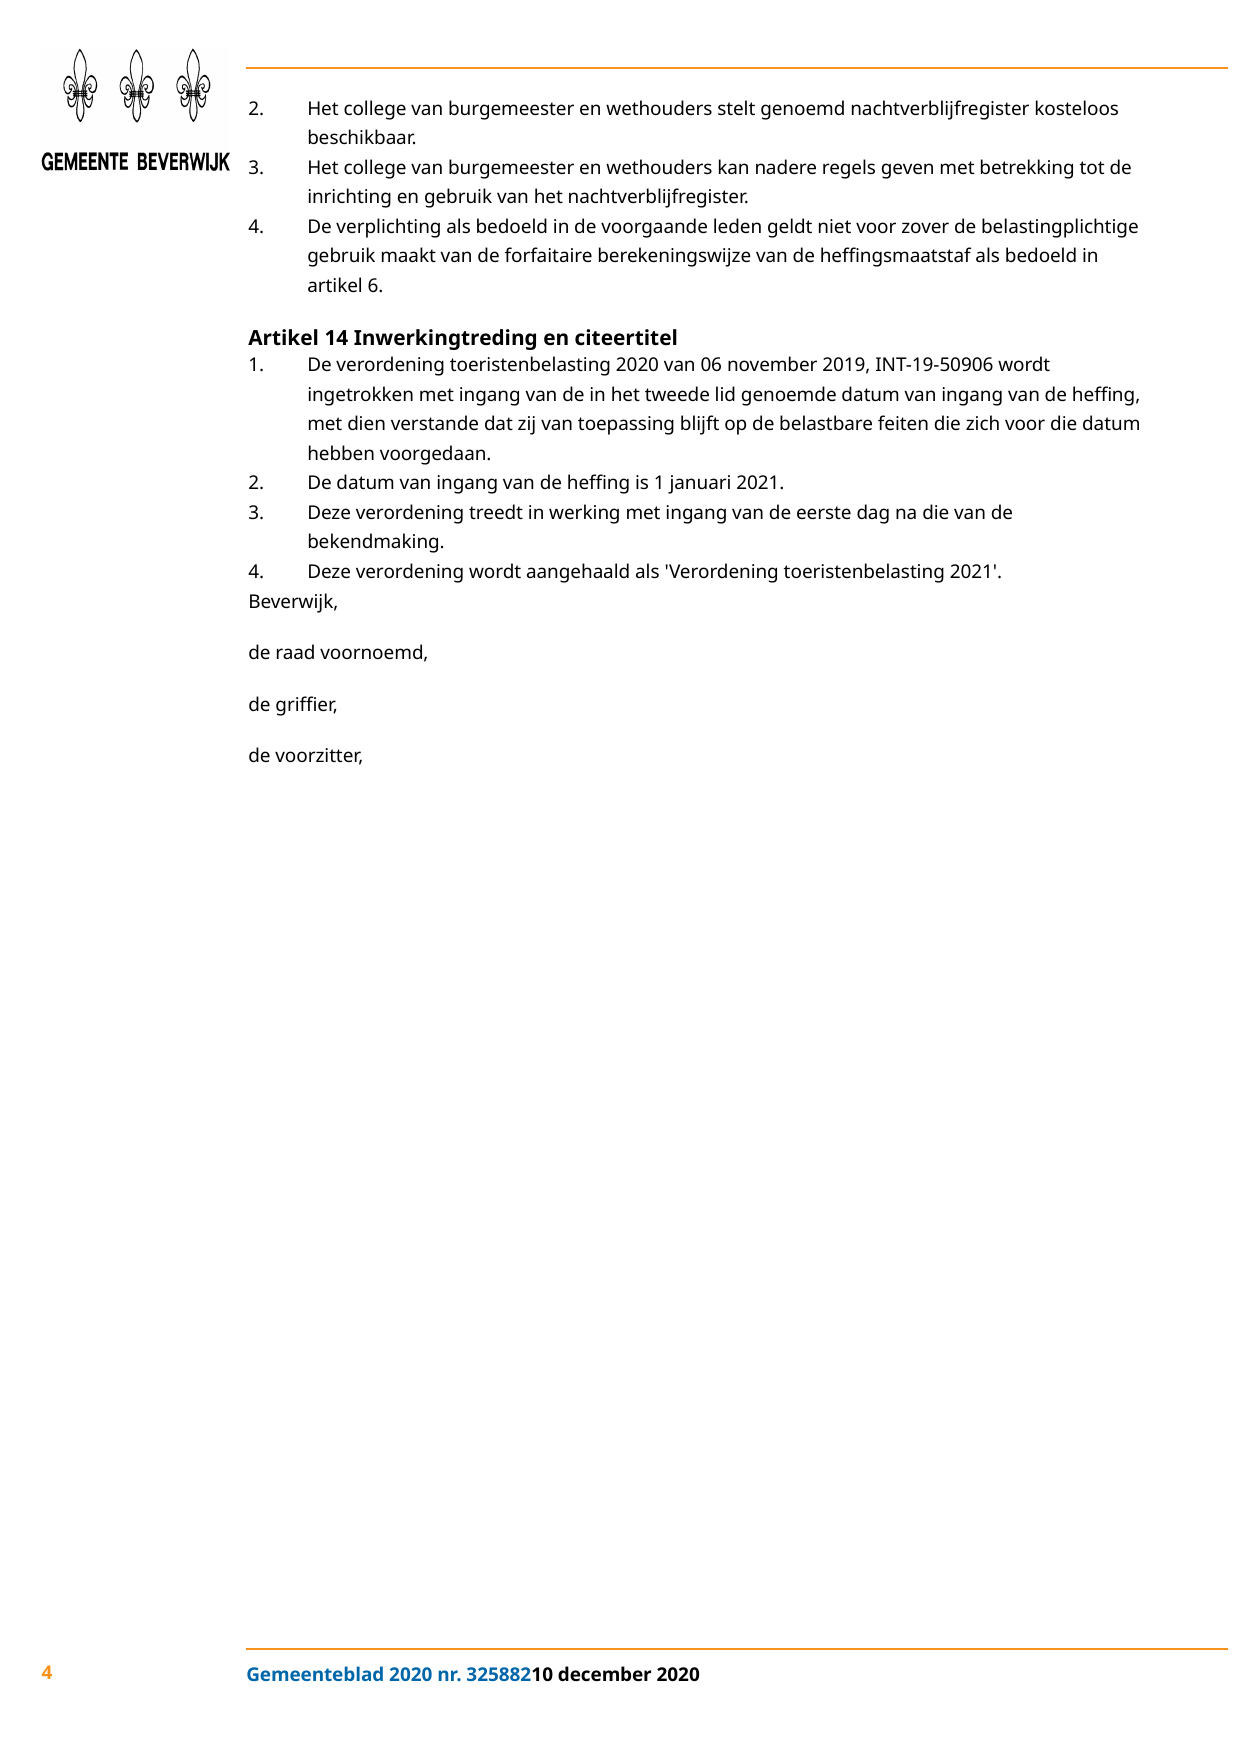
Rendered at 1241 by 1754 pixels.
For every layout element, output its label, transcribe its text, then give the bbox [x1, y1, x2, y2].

list Deze verordening wordt aangehaald als 'Verordening toeristenbelasting 2021'. [248, 558, 1152, 584]
list De verordening toeristenbelasting 2020 van 06 november 2019, INT-19-50906 wordt ingetrokken met ingang van de in het tweede lid genoemde datum van ingang van de heffing, met dien verstande dat zij van toepassing blijft op de belastbare feiten die zich voor die datum hebben voorgedaan. [248, 351, 1152, 466]
text de raad voornoemd, [248, 639, 1152, 665]
text Beverwijk, [248, 588, 1152, 613]
list Het college van burgemeester en wethouders kan nadere regels geven met betrekking tot de inrichting en gebruik van het nachtverblijfregister. [248, 154, 1152, 209]
text de voorzitter, [248, 742, 1152, 768]
list Het college van burgemeester en wethouders stelt genoemd nachtverblijfregister kosteloos beschikbaar. [248, 95, 1152, 150]
text de griffier, [248, 691, 1152, 716]
picture [41, 47, 231, 172]
text Artikel 14 Inwerkingtreding en citeertitel [248, 323, 1152, 351]
list De datum van ingang van de heffing is 1 januari 2021. [248, 469, 1152, 495]
list De verplichting als bedoeld in de voorgaande leden geldt niet voor zover de belastingplichtige gebruik maakt van de forfaitaire berekeningswijze van de heffingsmaatstaf als bedoeld in artikel 6. [248, 213, 1152, 298]
list Deze verordening treedt in werking met ingang van de eerste dag na die van de bekendmaking. [248, 499, 1152, 554]
